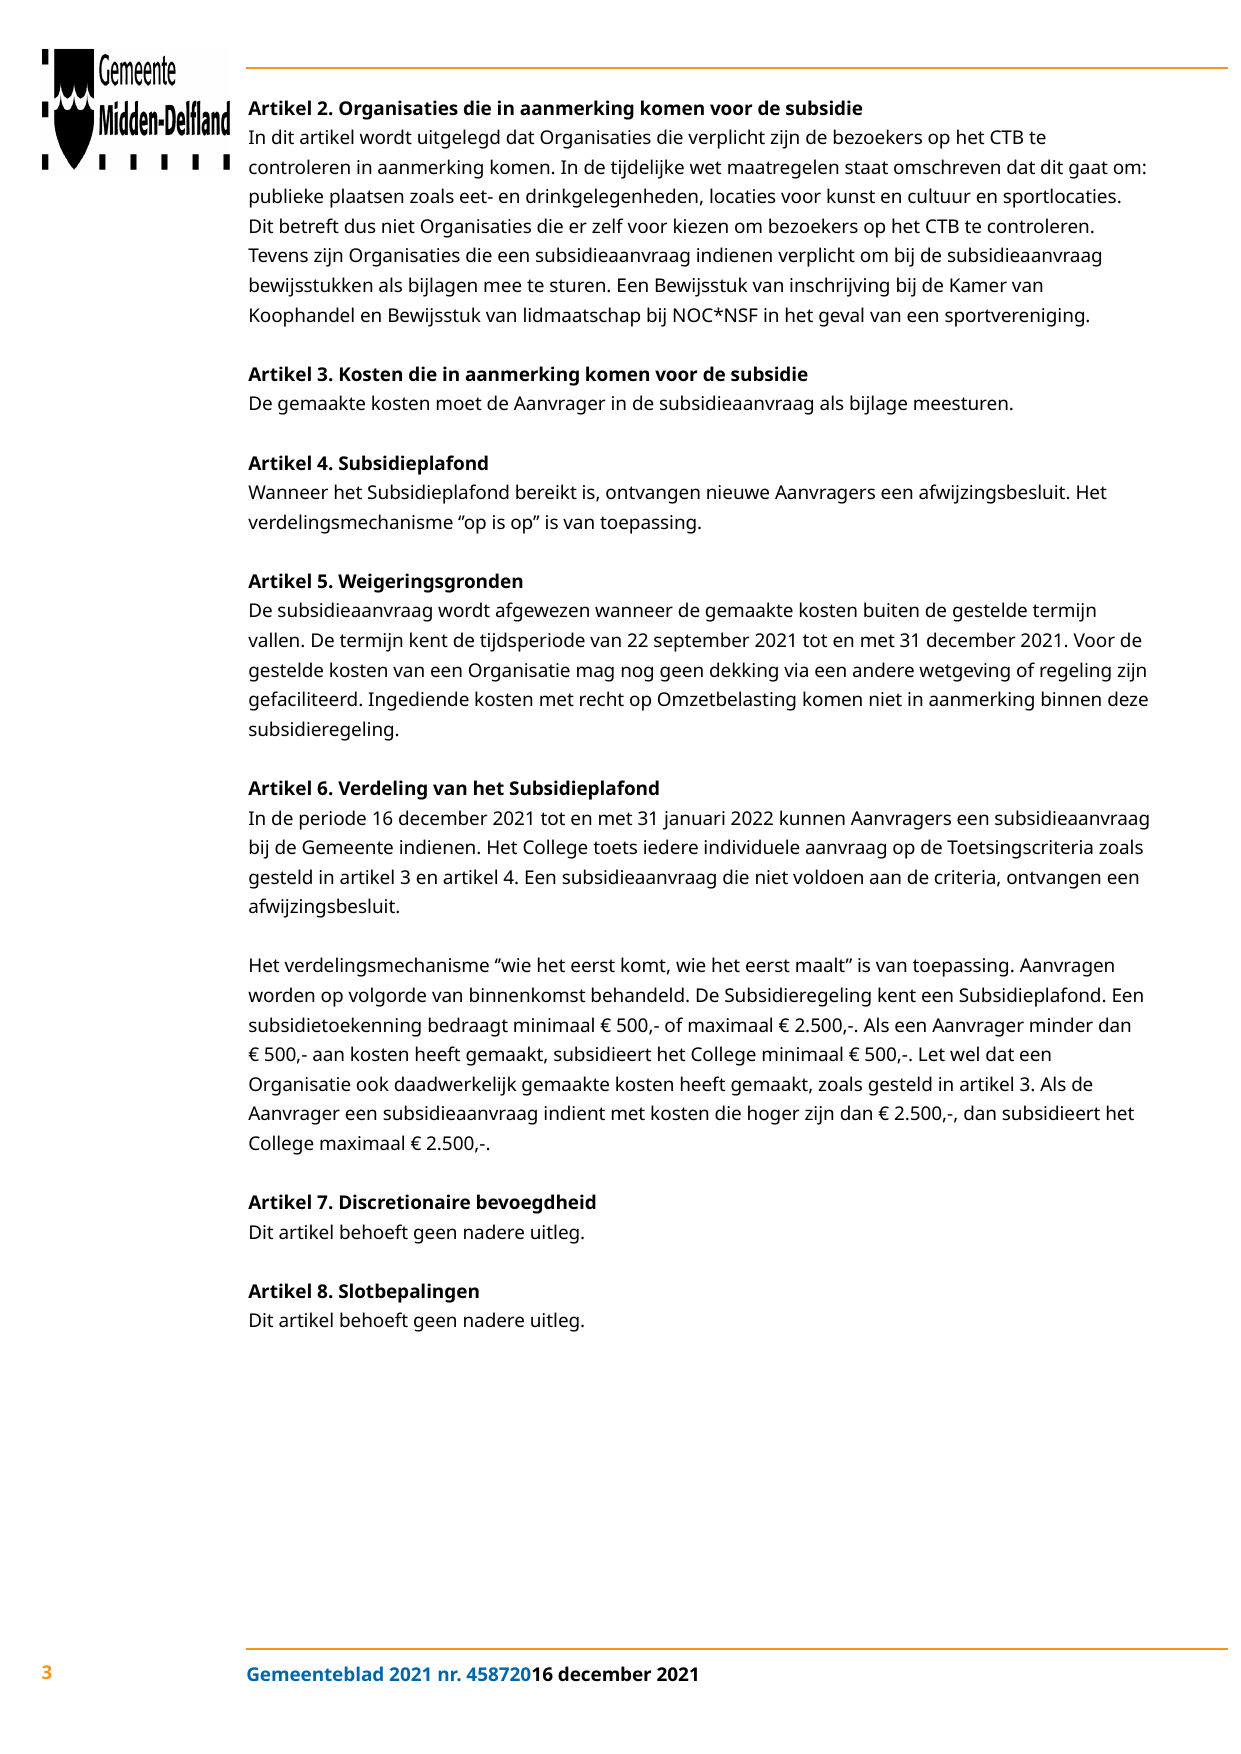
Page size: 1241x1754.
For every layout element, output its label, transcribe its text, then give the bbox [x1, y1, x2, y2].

picture [41, 47, 231, 172]
text Dit artikel behoeft geen nadere uitleg. [248, 1219, 1152, 1245]
text De subsidieaanvraag wordt afgewezen wanneer de gemaakte kosten buiten de gestelde termijn vallen. De termijn kent de tijdsperiode van 22 september 2021 tot en met 31 december 2021. Voor de gestelde kosten van een Organisatie mag nog geen dekking via een andere wetgeving of regeling zijn gefaciliteerd. Ingediende kosten met recht op Omzetbelasting komen niet in aanmerking binnen deze subsidieregeling. [248, 598, 1152, 742]
text Artikel 4. Subsidieplafond [248, 450, 1152, 476]
text Dit artikel behoeft geen nadere uitleg. [248, 1308, 1152, 1333]
text De gemaakte kosten moet de Aanvrager in de subsidieaanvraag als bijlage meesturen. [248, 391, 1152, 416]
text Artikel 7. Discretionaire bevoegdheid [248, 1189, 1152, 1215]
text Wanneer het Subsidieplafond bereikt is, ontvangen nieuwe Aanvragers een afwijzingsbesluit. Het verdelingsmechanisme ‘’op is op’’ is van toepassing. [248, 479, 1152, 535]
text Artikel 2. Organisaties die in aanmerking komen voor de subsidie [248, 95, 1152, 121]
text € 500,- aan kosten heeft gemaakt, subsidieert het College minimaal € 500,-. Let wel dat een Organisatie ook daadwerkelijk gemaakte kosten heeft gemaakt, zoals gesteld in artikel 3. Als de Aanvrager een subsidieaanvraag indient met kosten die hoger zijn dan € 2.500,-, dan subsidieert het College maximaal € 2.500,-. [248, 1041, 1152, 1156]
text Het verdelingsmechanisme ‘’wie het eerst komt, wie het eerst maalt’’ is van toepassing. Aanvragen worden op volgorde van binnenkomst behandeld. De Subsidieregeling kent een Subsidieplafond. Een subsidietoekenning bedraagt minimaal € 500,- of maximaal € 2.500,-. Als een Aanvrager minder dan [248, 953, 1152, 1038]
text In dit artikel wordt uitgelegd dat Organisaties die verplicht zijn de bezoekers op het CTB te controleren in aanmerking komen. In de tijdelijke wet maatregelen staat omschreven dat dit gaat om: publieke plaatsen zoals eet- en drinkgelegenheden, locaties voor kunst en cultuur en sportlocaties. Dit betreft dus niet Organisaties die er zelf voor kiezen om bezoekers op het CTB te controleren. Tevens zijn Organisaties die een subsidieaanvraag indienen verplicht om bij de subsidieaanvraag bewijsstukken als bijlagen mee te sturen. Een Bewijsstuk van inschrijving bij de Kamer van Koophandel en Bewijsstuk van lidmaatschap bij NOC*NSF in het geval van een sportvereniging. [248, 124, 1152, 328]
text Artikel 6. Verdeling van het Subsidieplafond [248, 775, 1152, 801]
text Artikel 8. Slotbepalingen [248, 1278, 1152, 1304]
text Artikel 5. Weigeringsgronden [248, 568, 1152, 594]
text In de periode 16 december 2021 tot en met 31 januari 2022 kunnen Aanvragers een subsidieaanvraag bij de Gemeente indienen. Het College toets iedere individuele aanvraag op de Toetsingscriteria zoals gesteld in artikel 3 en artikel 4. Een subsidieaanvraag die niet voldoen aan de criteria, ontvangen een afwijzingsbesluit. [248, 805, 1152, 919]
text Artikel 3. Kosten die in aanmerking komen voor de subsidie [248, 361, 1152, 387]
